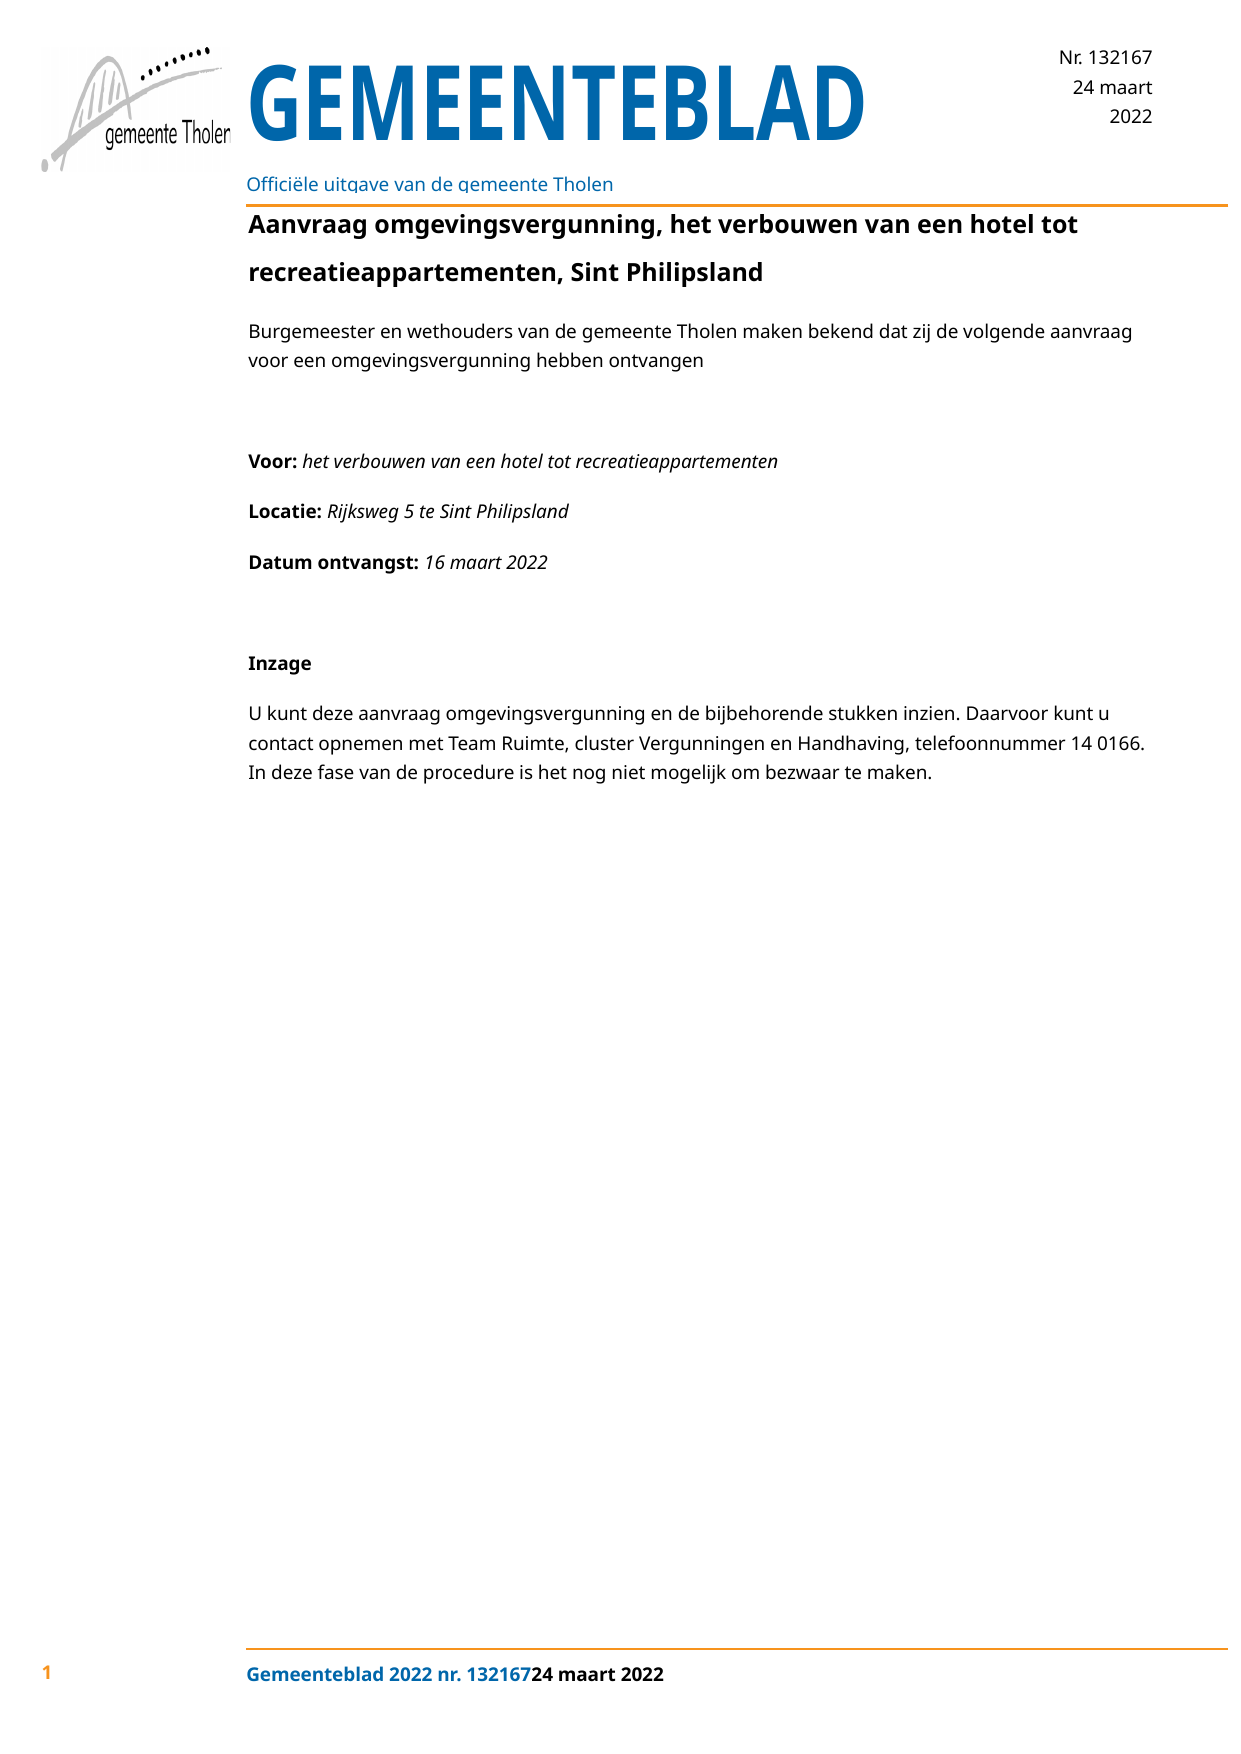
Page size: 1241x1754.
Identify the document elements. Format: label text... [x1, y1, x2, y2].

text Voor: het verbouwen van een hotel tot recreatieappartementen [248, 448, 1152, 474]
text U kunt deze aanvraag omgevingsvergunning en de bijbehorende stukken inzien. Daarvoor kunt u contact opnemen met Team Ruimte, cluster Vergunningen en Handhaving, telefoonnummer 14 0166. In deze fase van de procedure is het nog niet mogelijk om bezwaar te maken. [248, 700, 1152, 785]
picture [41, 47, 231, 172]
text Aanvraag omgevingsvergunning, het verbouwen van een hotel tot recreatieappartementen, Sint Philipsland [248, 207, 1152, 288]
text Inzage [248, 650, 1152, 676]
text Datum ontvangst: 16 maart 2022 [248, 549, 1152, 575]
text Burgemeester en wethouders van de gemeente Tholen maken bekend dat zij de volgende aanvraag voor een omgevingsvergunning hebben ontvangen [248, 318, 1152, 373]
text Locatie: Rijksweg 5 te Sint Philipsland [248, 499, 1152, 524]
